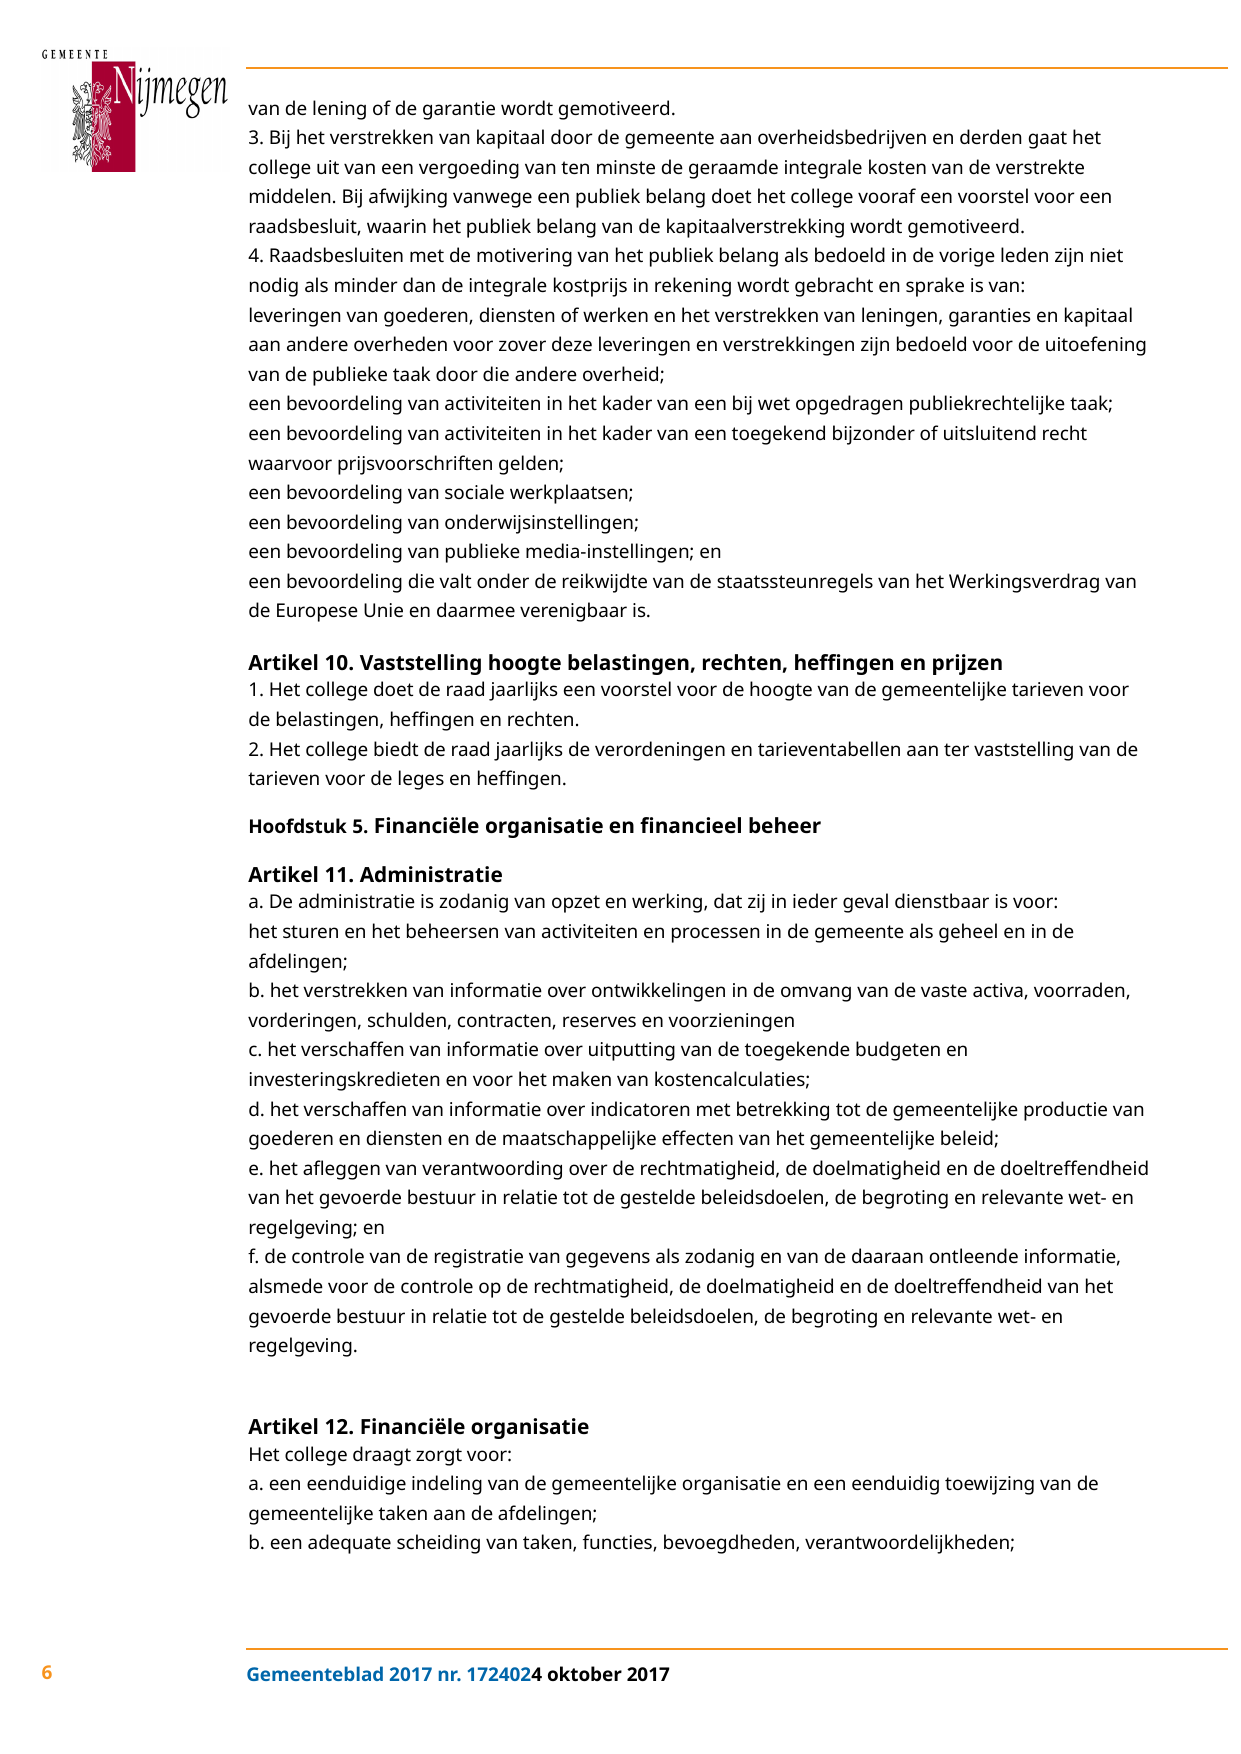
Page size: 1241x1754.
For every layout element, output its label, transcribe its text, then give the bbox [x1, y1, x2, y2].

text Artikel 12. Financiële organisatie [248, 1412, 1152, 1441]
text een bevoordeling die valt onder de reikwijdte van de staatssteunregels van het Werkingsverdrag van de Europese Unie en daarmee verenigbaar is. [248, 568, 1152, 623]
text een bevoordeling van onderwijsinstellingen; [248, 509, 1152, 535]
text 4. Raadsbesluiten met de motivering van het publiek belang als bedoeld in de vorige leden zijn niet nodig als minder dan de integrale kostprijs in rekening wordt gebracht en sprake is van: [248, 243, 1152, 298]
text Het college draagt zorgt voor: [248, 1441, 1152, 1467]
text van de lening of de garantie wordt gemotiveerd. [248, 95, 1152, 121]
text Artikel 10. Vaststelling hoogte belastingen, rechten, heffingen en prijzen [248, 648, 1152, 677]
text een bevoordeling van activiteiten in het kader van een bij wet opgedragen publiekrechtelijke taak; [248, 391, 1152, 416]
text e. het afleggen van verantwoording over de rechtmatigheid, de doelmatigheid en de doeltreffendheid van het gevoerde bestuur in relatie tot de gestelde beleidsdoelen, de begroting en relevante wet- en regelgeving; en [248, 1155, 1152, 1240]
text een bevoordeling van publieke media-instellingen; en [248, 538, 1152, 564]
text leveringen van goederen, diensten of werken en het verstrekken van leningen, garanties en kapitaal aan andere overheden voor zover deze leveringen en verstrekkingen zijn bedoeld voor de uitoefening van de publieke taak door die andere overheid; [248, 302, 1152, 387]
text b. het verstrekken van informatie over ontwikkelingen in de omvang van de vaste activa, voorraden, vorderingen, schulden, contracten, reserves en voorzieningen [248, 977, 1152, 1033]
text 1. Het college doet de raad jaarlijks een voorstel voor de hoogte van de gemeentelijke tarieven voor de belastingen, heffingen en rechten. [248, 677, 1152, 732]
text een bevoordeling van sociale werkplaatsen; [248, 479, 1152, 505]
text 2. Het college biedt de raad jaarlijks de verordeningen en tarieventabellen aan ter vaststelling van de tarieven voor de leges en heffingen. [248, 736, 1152, 791]
text b. een adequate scheiding van taken, functies, bevoegdheden, verantwoordelijkheden; [248, 1529, 1152, 1555]
text het sturen en het beheersen van activiteiten en processen in de gemeente als geheel en in de afdelingen; [248, 918, 1152, 973]
text c. het verschaffen van informatie over uitputting van de toegekende budgeten en investeringskredieten en voor het maken van kostencalculaties; [248, 1037, 1152, 1092]
text f. de controle van de registratie van gegevens als zodanig en van de daaraan ontleende informatie, alsmede voor de controle op de rechtmatigheid, de doelmatigheid en de doeltreffendheid van het gevoerde bestuur in relatie tot de gestelde beleidsdoelen, de begroting en relevante wet- en regelgeving. [248, 1244, 1152, 1358]
text a. een eenduidige indeling van de gemeentelijke organisatie en een eenduidig toewijzing van de gemeentelijke taken aan de afdelingen; [248, 1470, 1152, 1526]
text a. De administratie is zodanig van opzet en werking, dat zij in ieder geval dienstbaar is voor: [248, 889, 1152, 914]
picture [41, 47, 231, 172]
text 3. Bij het verstrekken van kapitaal door de gemeente aan overheidsbedrijven en derden gaat het college uit van een vergoeding van ten minste de geraamde integrale kosten van de verstrekte middelen. Bij afwijking vanwege een publiek belang doet het college vooraf een voorstel voor een raadsbesluit, waarin het publiek belang van de kapitaalverstrekking wordt gemotiveerd. [248, 124, 1152, 239]
text Artikel 11. Administratie [248, 860, 1152, 889]
text Hoofdstuk 5. Financiële organisatie en financieel beheer [248, 811, 1152, 839]
text een bevoordeling van activiteiten in het kader van een toegekend bijzonder of uitsluitend recht waarvoor prijsvoorschriften gelden; [248, 420, 1152, 476]
text d. het verschaffen van informatie over indicatoren met betrekking tot de gemeentelijke productie van goederen en diensten en de maatschappelijke effecten van het gemeentelijke beleid; [248, 1096, 1152, 1151]
